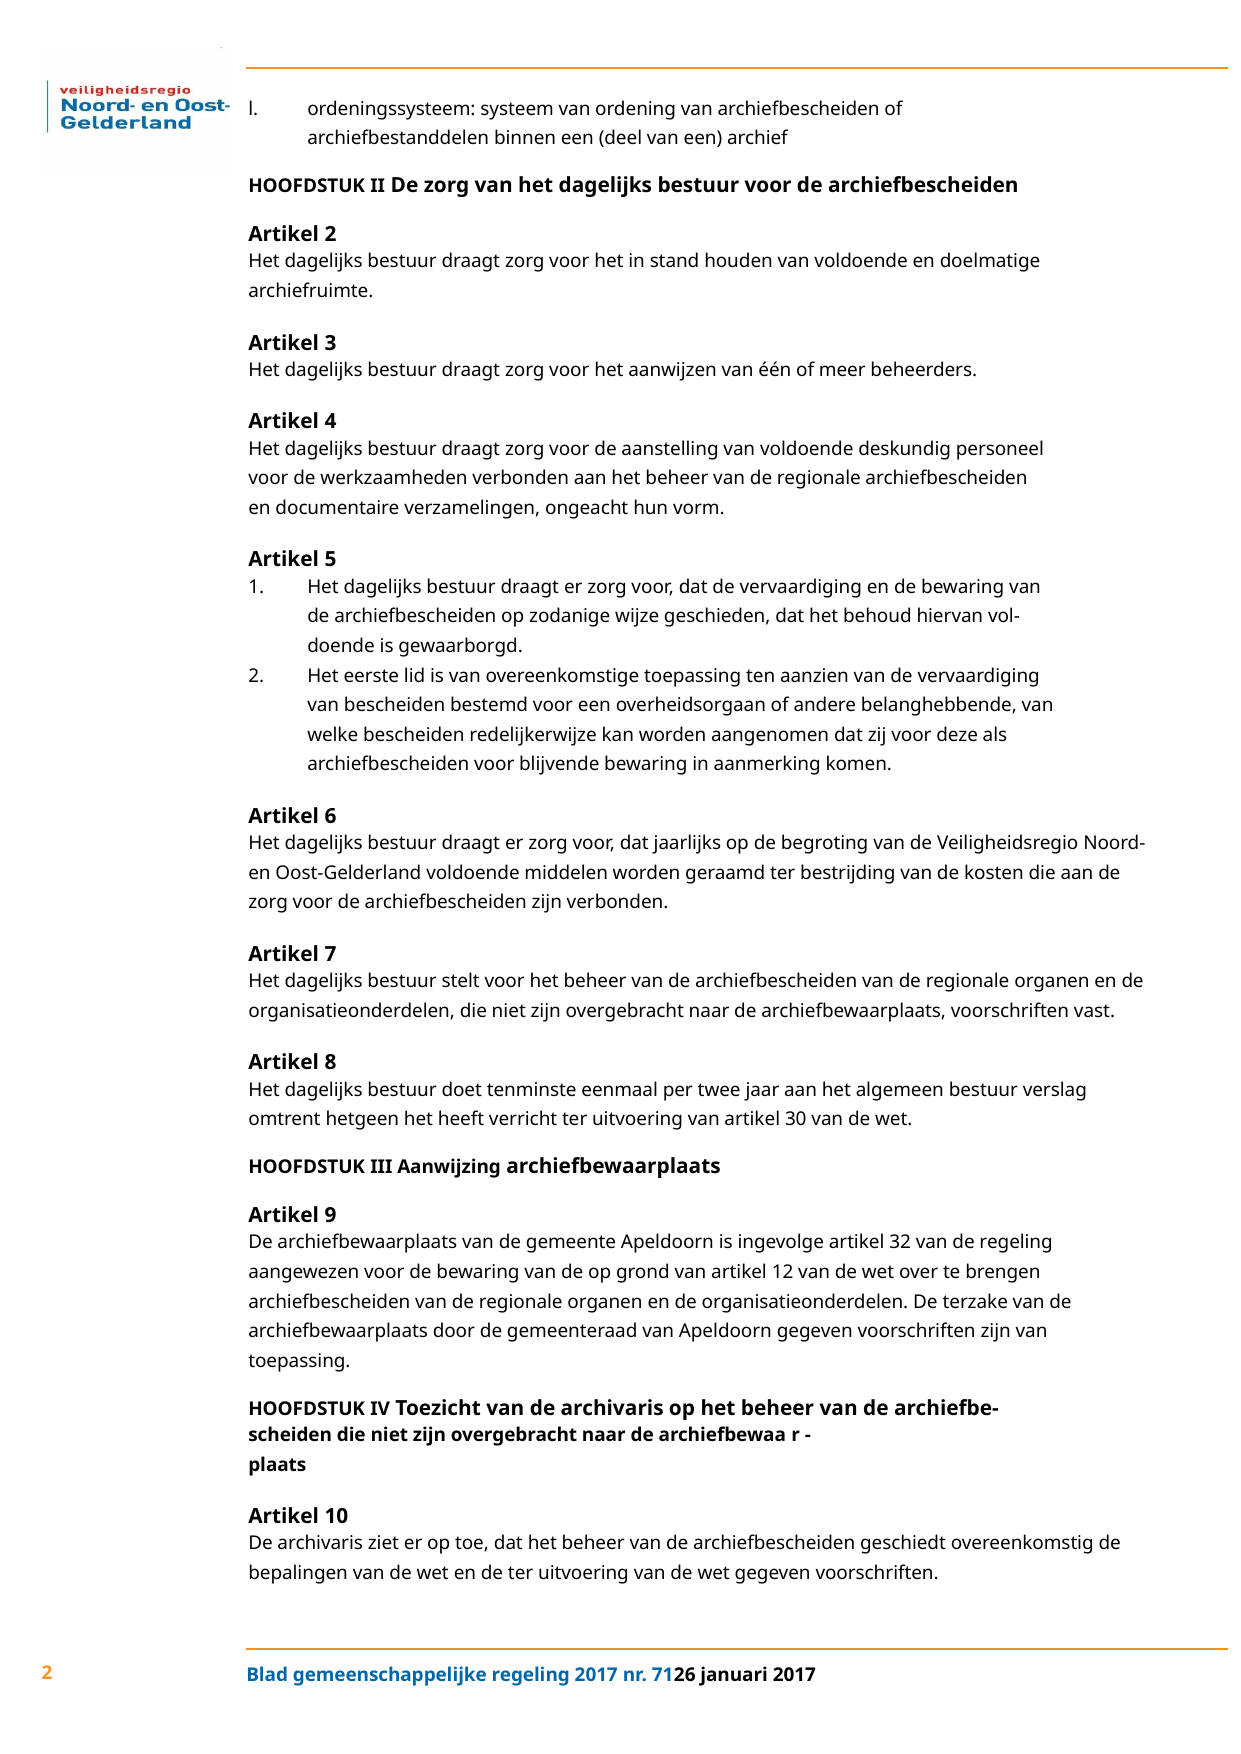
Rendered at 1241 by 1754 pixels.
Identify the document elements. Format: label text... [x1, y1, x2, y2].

text Artikel 5 [248, 544, 1152, 573]
list ordeningssysteem: systeem van ordening van archiefbescheiden of [248, 95, 1152, 121]
text en documentaire verzamelingen, ongeacht hun vorm. [248, 494, 1152, 520]
text Het dagelijks bestuur draagt er zorg voor, dat jaarlijks op de begroting van de Veiligheidsregio Noord- en Oost-Gelderland voldoende middelen worden geraamd ter bestrijding van de kosten die aan de zorg voor de archiefbescheiden zijn verbonden. [248, 829, 1152, 914]
text plaats [248, 1451, 1152, 1476]
text voor de werkzaamheden verbonden aan het beheer van de regionale archiefbescheiden [248, 464, 1152, 490]
list de archiefbescheiden op zodanige wijze geschieden, dat het behoud hiervan vol- [248, 603, 1152, 628]
text Het dagelijks bestuur draagt zorg voor het aanwijzen van één of meer beheerders. [248, 356, 1152, 382]
list Het eerste lid is van overeenkomstige toepassing ten aanzien van de vervaardiging [248, 662, 1152, 687]
text Artikel 3 [248, 328, 1152, 356]
text HOOFDSTUK III Aanwijzing archiefbewaarplaats [248, 1151, 1152, 1179]
text Artikel 7 [248, 939, 1152, 967]
text scheiden die niet zijn overgebracht naar de archiefbewaa r - [248, 1421, 1152, 1447]
text Artikel 8 [248, 1047, 1152, 1076]
text Artikel 2 [248, 219, 1152, 248]
list Het dagelijks bestuur draagt er zorg voor, dat de vervaardiging en de bewaring van [248, 573, 1152, 599]
text HOOFDSTUK IV Toezicht van de archivaris op het beheer van de archiefbe- [248, 1393, 1152, 1421]
text Artikel 6 [248, 801, 1152, 829]
text De archiefbewaarplaats van de gemeente Apeldoorn is ingevolge artikel 32 van de regeling aangewezen voor de bewaring van de op grond van artikel 12 van de wet over te brengen archiefbescheiden van de regionale organen en de organisatieonderdelen. De terzake van de archiefbewaarplaats door de gemeenteraad van Apeldoorn gegeven voorschriften zijn van toepassing. [248, 1229, 1152, 1373]
text De archivaris ziet er op toe, dat het beheer van de archiefbescheiden geschiedt overeenkomstig de bepalingen van de wet en de ter uitvoering van de wet gegeven voorschriften. [248, 1529, 1152, 1585]
text Artikel 4 [248, 407, 1152, 435]
picture [41, 47, 231, 172]
text HOOFDSTUK II De zorg van het dagelijks bestuur voor de archiefbescheiden [248, 170, 1152, 198]
text archiefruimte. [248, 277, 1152, 303]
text Het dagelijks bestuur draagt zorg voor de aanstelling van voldoende deskundig personeel [248, 435, 1152, 461]
list archiefbestanddelen binnen een (deel van een) archief [248, 124, 1152, 150]
list welke bescheiden redelijkerwijze kan worden aangenomen dat zij voor deze als [248, 721, 1152, 747]
list van bescheiden bestemd voor een overheidsorgaan of andere belanghebbende, van [248, 691, 1152, 717]
text Het dagelijks bestuur draagt zorg voor het in stand houden van voldoende en doelmatige [248, 248, 1152, 273]
text Het dagelijks bestuur stelt voor het beheer van de archiefbescheiden van de regionale organen en de organisatieonderdelen, die niet zijn overgebracht naar de archiefbewaarplaats, voorschriften vast. [248, 967, 1152, 1023]
text Het dagelijks bestuur doet tenminste eenmaal per twee jaar aan het algemeen bestuur verslag omtrent hetgeen het heeft verricht ter uitvoering van artikel 30 van de wet. [248, 1076, 1152, 1131]
list doende is gewaarborgd. [248, 632, 1152, 658]
text Artikel 9 [248, 1200, 1152, 1229]
text Artikel 10 [248, 1501, 1152, 1529]
list archiefbescheiden voor blijvende bewaring in aanmerking komen. [248, 751, 1152, 776]
